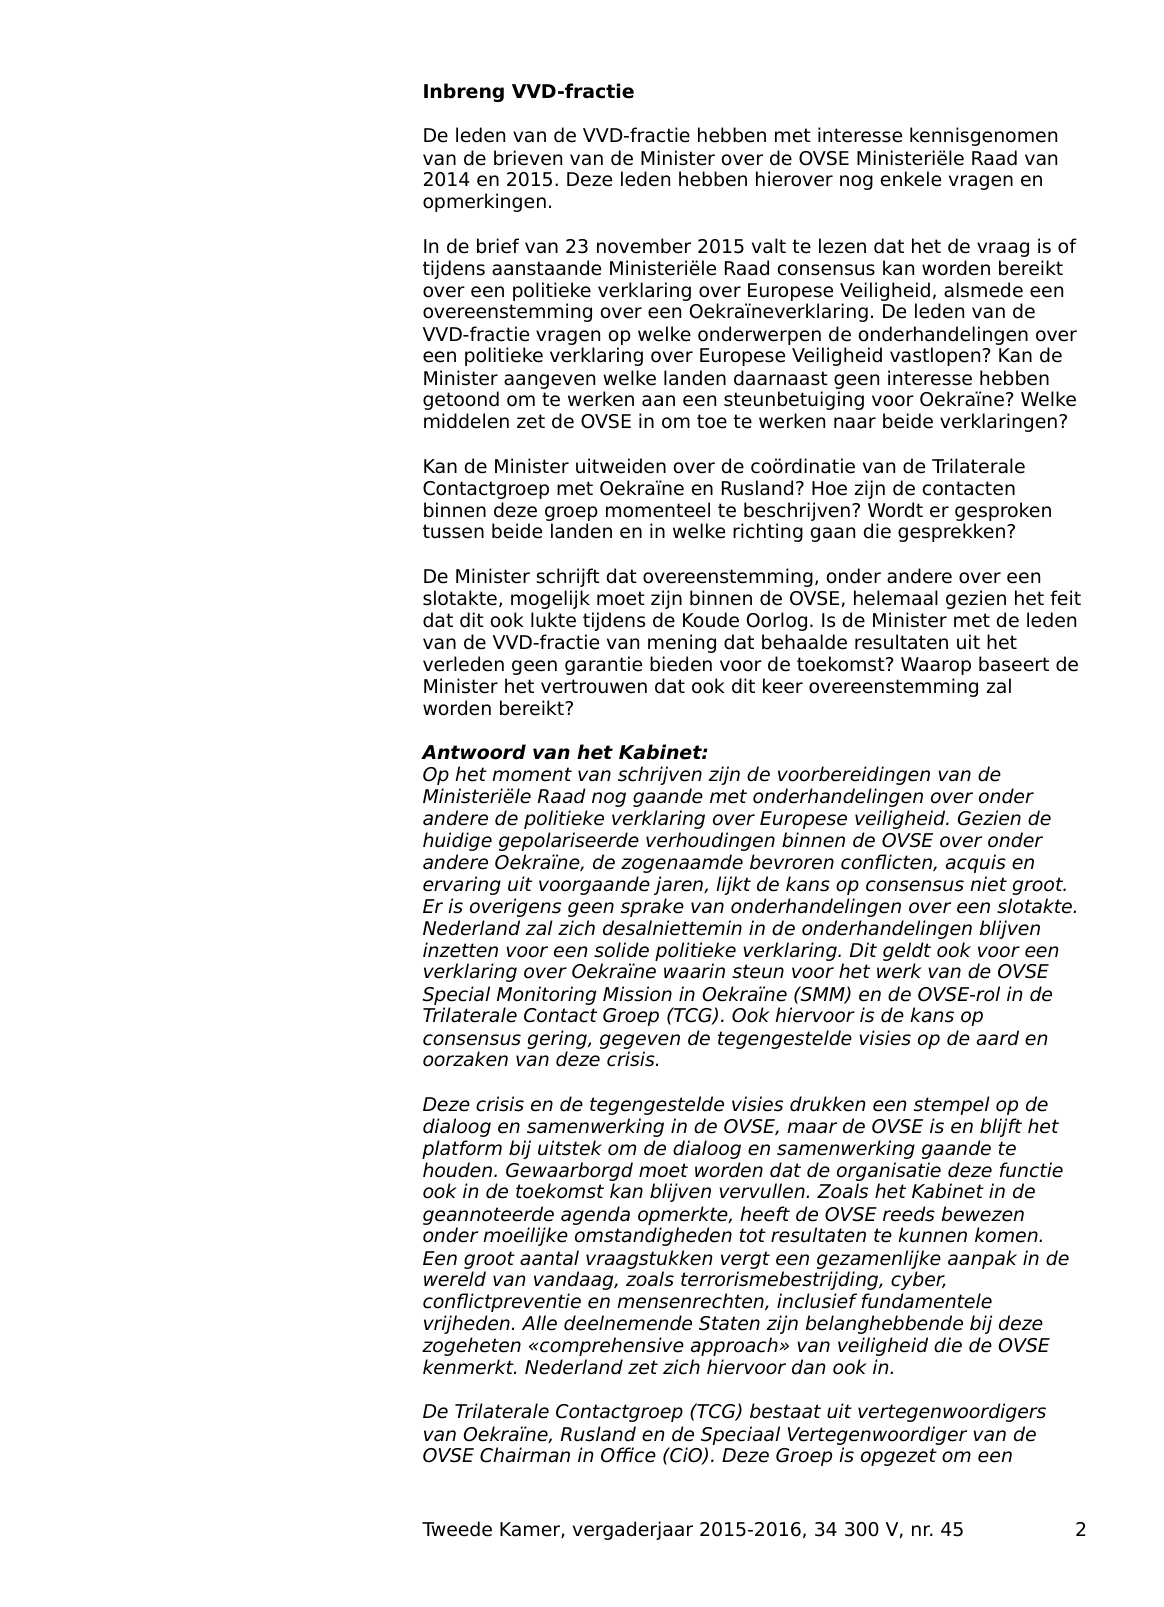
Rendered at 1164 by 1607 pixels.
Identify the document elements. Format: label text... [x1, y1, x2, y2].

text De Trilaterale Contactgroep (TCG) bestaat uit vertegenwoordigers van Oekraïne, Rusland en de Speciaal Vertegenwoordiger van de OVSE Chairman in Office (CiO). Deze Groep is opgezet om een [422, 1401, 1087, 1467]
text Op het moment van schrijven zijn de voorbereidingen van de Ministeriële Raad nog gaande met onderhandelingen over onder andere de politieke verklaring over Europese veiligheid. Gezien de huidige gepolariseerde verhoudingen binnen de OVSE over onder andere Oekraïne, de zogenaamde bevroren conflicten, acquis en ervaring uit voorgaande jaren, lijkt de kans op consensus niet groot. Er is overigens geen sprake van onderhandelingen over een slotakte. Nederland zal zich desalniettemin in de onderhandelingen blijven inzetten voor een solide politieke verklaring. Dit geldt ook voor een verklaring over Oekraïne waarin steun voor het werk van de OVSE Special Monitoring Mission in Oekraïne (SMM) en de OVSE-rol in de Trilaterale Contact Groep (TCG). Ook hiervoor is de kans op consensus gering, gegeven de tegengestelde visies op de aard en oorzaken van deze crisis. [422, 764, 1087, 1071]
text De leden van de VVD-fractie hebben met interesse kennisgenomen van de brieven van de Minister over de OVSE Ministeriële Raad van 2014 en 2015. Deze leden hebben hierover nog enkele vragen en opmerkingen. [422, 125, 1087, 213]
text Deze crisis en de tegengestelde visies drukken een stempel op de dialoog en samenwerking in de OVSE, maar de OVSE is en blijft het platform bij uitstek om de dialoog en samenwerking gaande te houden. Gewaarborgd moet worden dat de organisatie deze functie ook in de toekomst kan blijven vervullen. Zoals het Kabinet in de geannoteerde agenda opmerkte, heeft de OVSE reeds bewezen onder moeilijke omstandigheden tot resultaten te kunnen komen. Een groot aantal vraagstukken vergt een gezamenlijke aanpak in de wereld van vandaag, zoals terrorismebestrijding, cyber, conflictpreventie en mensenrechten, inclusief fundamentele vrijheden. Alle deelnemende Staten zijn belanghebbende bij deze zogeheten «comprehensive approach» van veiligheid die de OVSE kenmerkt. Nederland zet zich hiervoor dan ook in. [422, 1093, 1087, 1379]
text Antwoord van het Kabinet: [422, 742, 1087, 764]
subtitle Inbreng VVD-fractie [422, 81, 1087, 103]
text In de brief van 23 november 2015 valt te lezen dat het de vraag is of tijdens aanstaande Ministeriële Raad consensus kan worden bereikt over een politieke verklaring over Europese Veiligheid, alsmede een overeenstemming over een Oekraïneverklaring. De leden van de VVD-fractie vragen op welke onderwerpen de onderhandelingen over een politieke verklaring over Europese Veiligheid vastlopen? Kan de Minister aangeven welke landen daarnaast geen interesse hebben getoond om te werken aan een steunbetuiging voor Oekraïne? Welke middelen zet de OVSE in om toe te werken naar beide verklaringen? [422, 236, 1087, 433]
text Kan de Minister uitweiden over de coördinatie van de Trilaterale Contactgroep met Oekraïne en Rusland? Hoe zijn de contacten binnen deze groep momenteel te beschrijven? Wordt er gesproken tussen beide landen en in welke richting gaan die gesprekken? [422, 456, 1087, 543]
text De Minister schrijft dat overeenstemming, onder andere over een slotakte, mogelijk moet zijn binnen de OVSE, helemaal gezien het feit dat dit ook lukte tijdens de Koude Oorlog. Is de Minister met de leden van de VVD-fractie van mening dat behaalde resultaten uit het verleden geen garantie bieden voor de toekomst? Waarop baseert de Minister het vertrouwen dat ook dit keer overeenstemming zal worden bereikt? [422, 566, 1087, 719]
